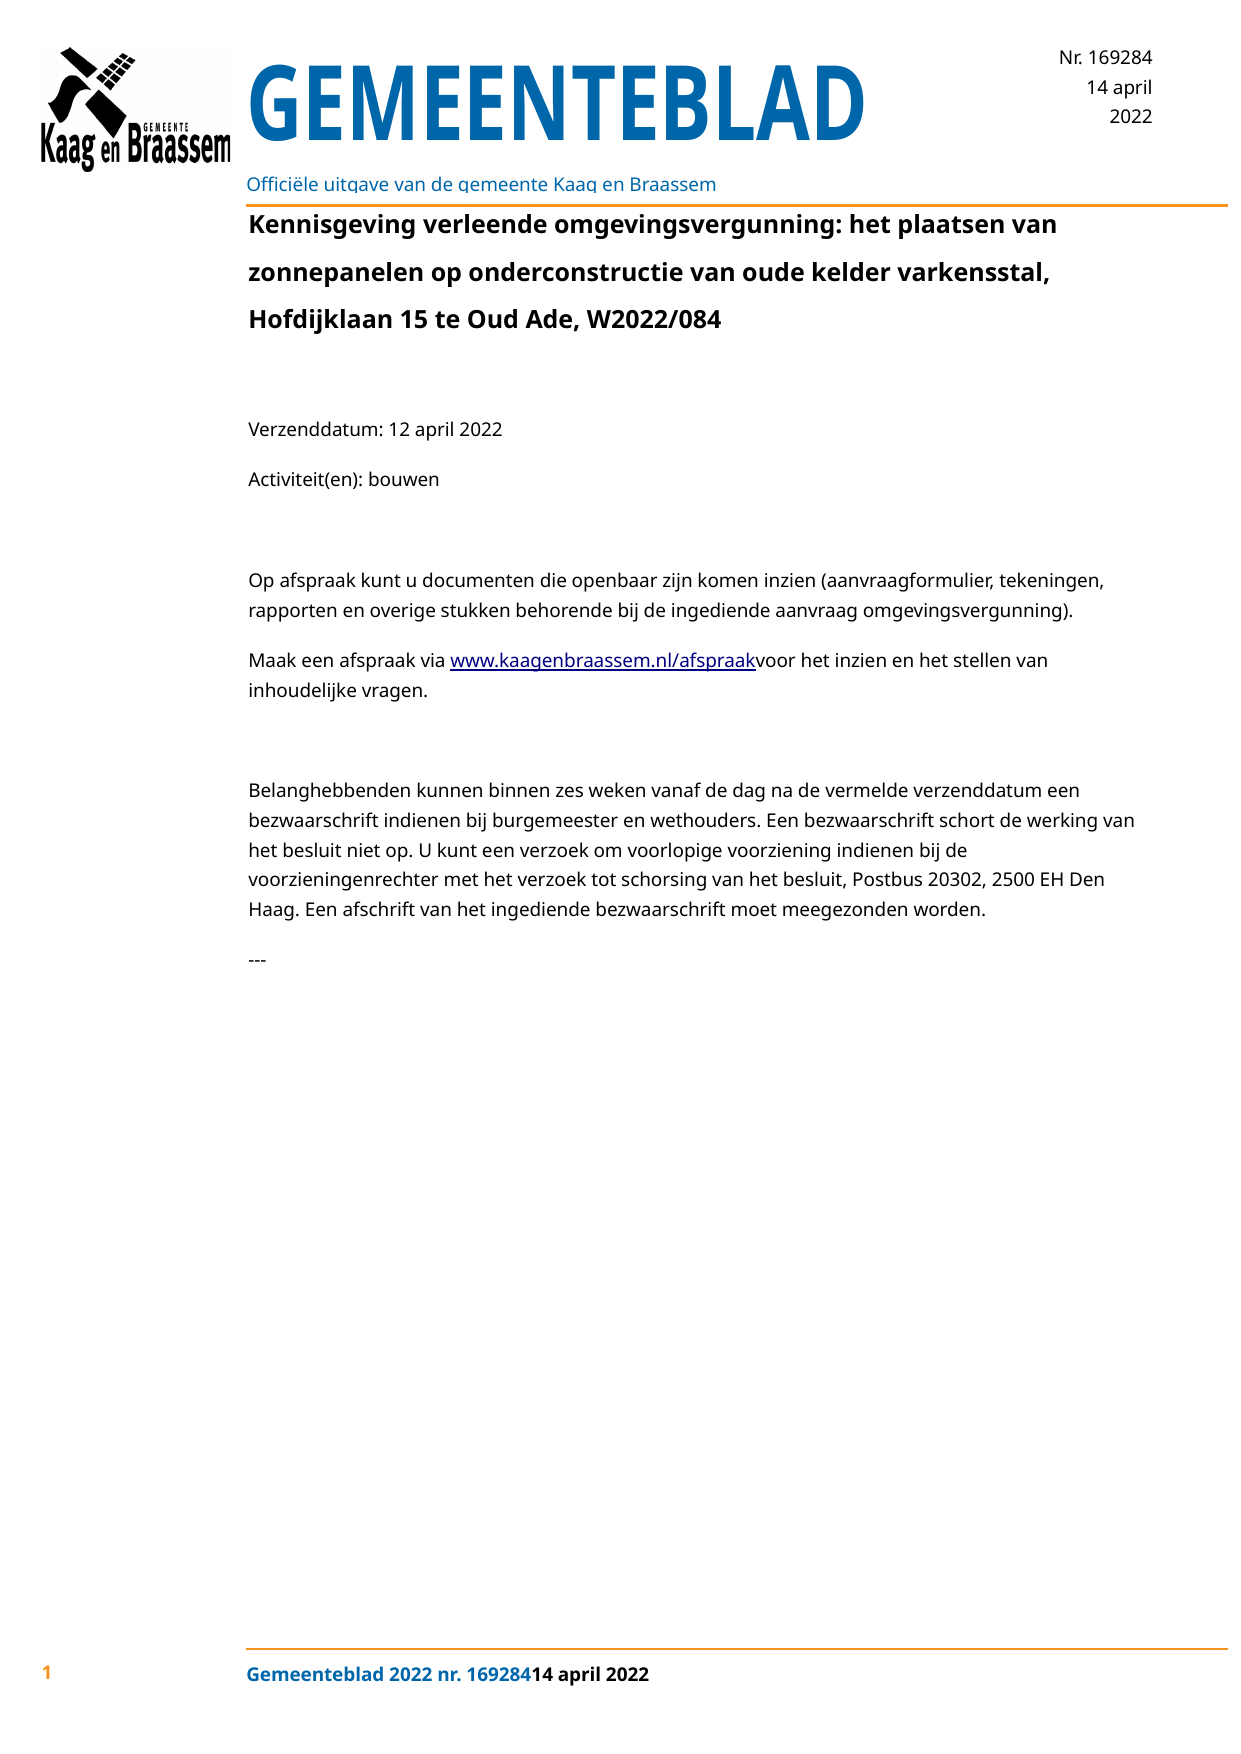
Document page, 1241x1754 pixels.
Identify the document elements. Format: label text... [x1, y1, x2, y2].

text Belanghebbenden kunnen binnen zes weken vanaf de dag na de vermelde verzenddatum een bezwaarschrift indienen bij burgemeester en wethouders. Een bezwaarschrift schort de werking van het besluit niet op. U kunt een verzoek om voorlopige voorziening indienen bij de voorzieningenrechter met het verzoek tot schorsing van het besluit, Postbus 20302, 2500 EH Den Haag. Een afschrift van het ingediende bezwaarschrift moet meegezonden worden. [248, 778, 1152, 922]
text Maak een afspraak via www.kaagenbraassem.nl/afspraakvoor het inzien en het stellen van inhoudelijke vragen. [248, 647, 1152, 702]
text Op afspraak kunt u documenten die openbaar zijn komen inzien (aanvraagformulier, tekeningen, rapporten en overige stukken behorende bij de ingediende aanvraag omgevingsvergunning). [248, 567, 1152, 622]
text Activiteit(en): bouwen [248, 466, 1152, 492]
text Verzenddatum: 12 april 2022 [248, 416, 1152, 442]
text Kennisgeving verleende omgevingsvergunning: het plaatsen van zonnepanelen op onderconstructie van oude kelder varkensstal, Hofdijklaan 15 te Oud Ade, W2022/084 [248, 207, 1152, 336]
picture [41, 47, 231, 172]
text --- [248, 946, 1152, 972]
